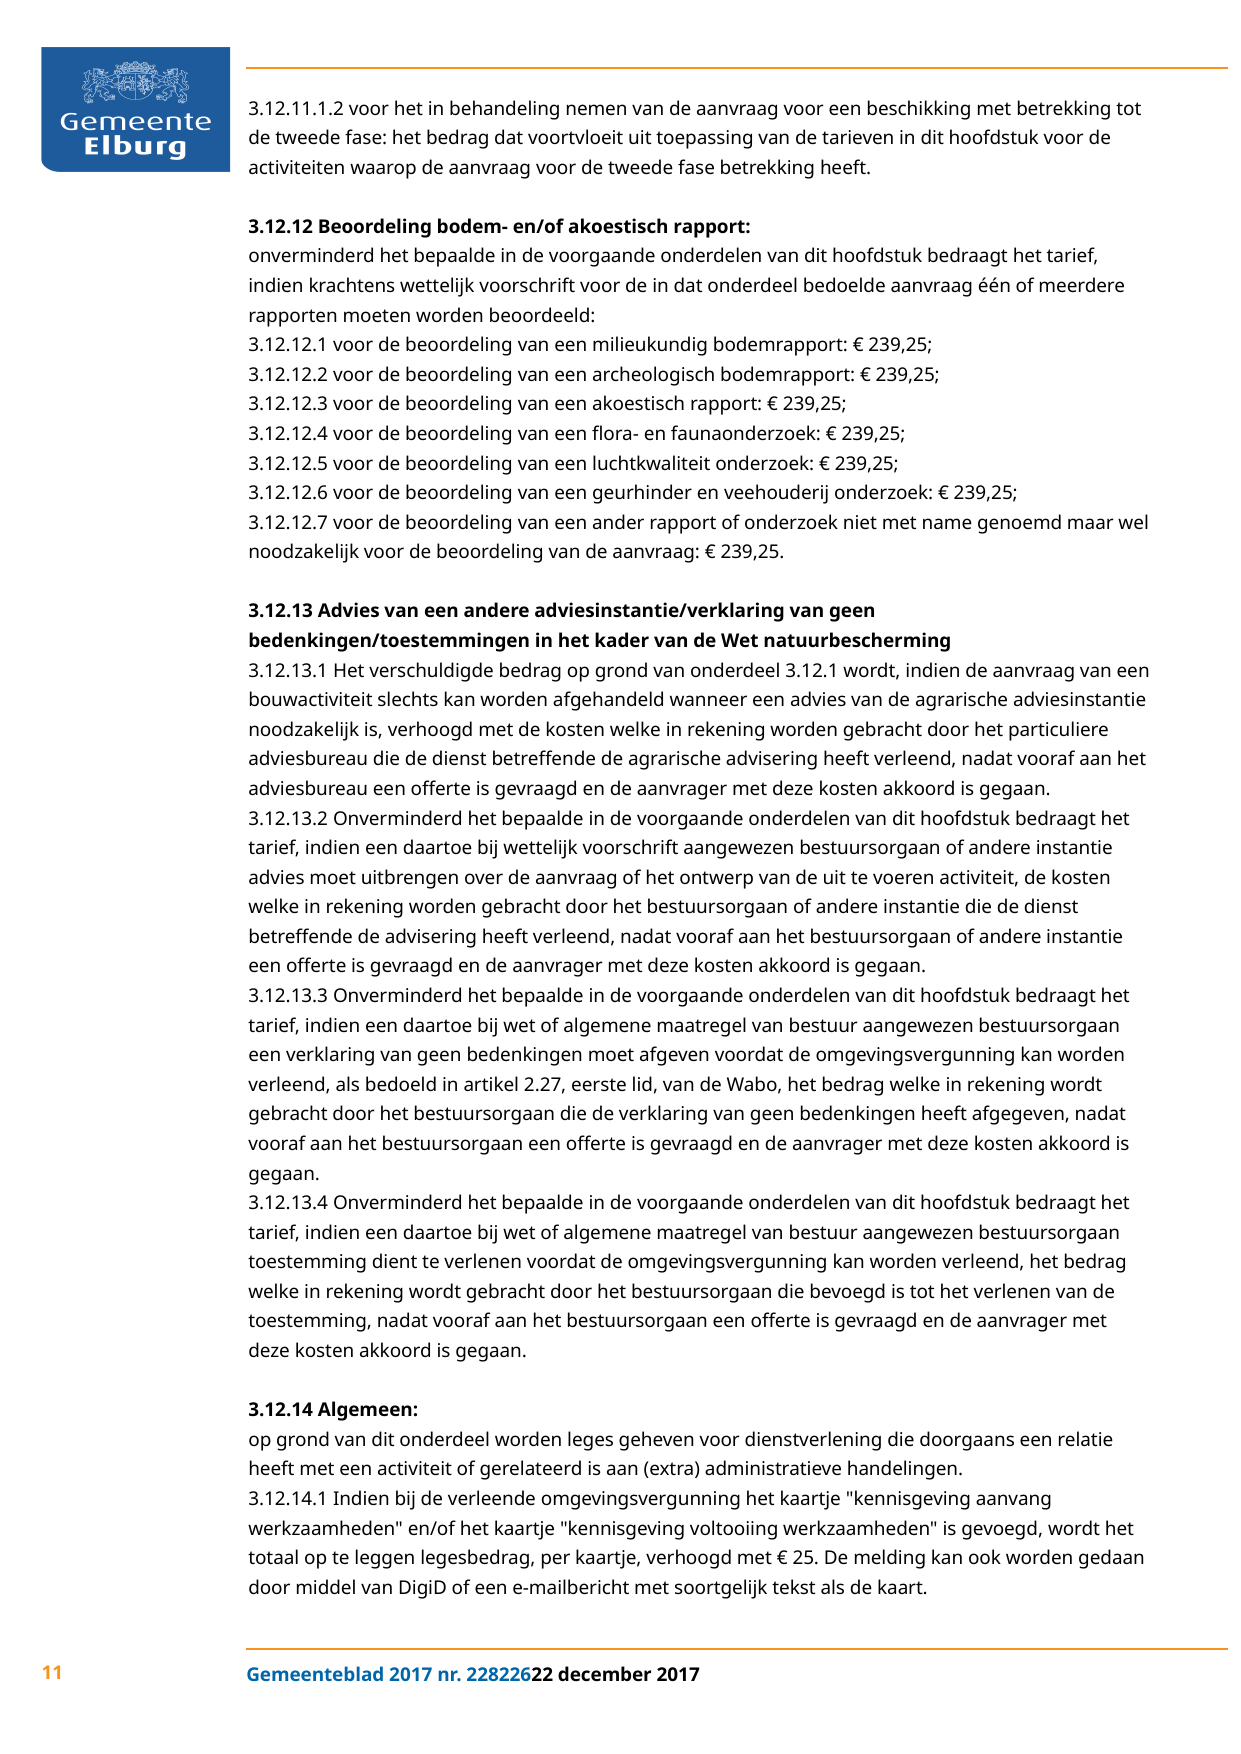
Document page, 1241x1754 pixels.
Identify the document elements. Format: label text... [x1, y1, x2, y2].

text 3.12.11.1.2 voor het in behandeling nemen van de aanvraag voor een beschikking met betrekking tot de tweede fase: het bedrag dat voortvloeit uit toepassing van de tarieven in dit hoofdstuk voor de activiteiten waarop de aanvraag voor de tweede fase betrekking heeft. [248, 95, 1152, 180]
text 3.12.14.1 Indien bij de verleende omgevingsvergunning het kaartje "kennisgeving aanvang werkzaamheden" en/of het kaartje "kennisgeving voltooiing werkzaamheden" is gevoegd, wordt het totaal op te leggen legesbedrag, per kaartje, verhoogd met € 25. De melding kan ook worden gedaan door middel van DigiD of een e-mailbericht met soortgelijk tekst als de kaart. [248, 1485, 1152, 1600]
text 3.12.13.4 Onverminderd het bepaalde in de voorgaande onderdelen van dit hoofdstuk bedraagt het tarief, indien een daartoe bij wet of algemene maatregel van bestuur aangewezen bestuursorgaan toestemming dient te verlenen voordat de omgevingsvergunning kan worden verleend, het bedrag welke in rekening wordt gebracht door het bestuursorgaan die bevoegd is tot het verlenen van de toestemming, nadat vooraf aan het bestuursorgaan een offerte is gevraagd en de aanvrager met deze kosten akkoord is gegaan. [248, 1189, 1152, 1363]
text 3.12.12 Beoordeling bodem- en/of akoestisch rapport: [248, 213, 1152, 239]
text op grond van dit onderdeel worden leges geheven voor dienstverlening die doorgaans een relatie heeft met een activiteit of gerelateerd is aan (extra) administratieve handelingen. [248, 1426, 1152, 1481]
text 3.12.12.1 voor de beoordeling van een milieukundig bodemrapport: € 239,25; [248, 331, 1152, 357]
text 3.12.13 Advies van een andere adviesinstantie/verklaring van geen bedenkingen/toestemmingen in het kader van de Wet natuurbescherming [248, 598, 1152, 653]
text 3.12.12.6 voor de beoordeling van een geurhinder en veehouderij onderzoek: € 239,25; [248, 479, 1152, 505]
picture [41, 47, 231, 172]
text 3.12.12.2 voor de beoordeling van een archeologisch bodemrapport: € 239,25; [248, 361, 1152, 387]
text 3.12.13.1 Het verschuldigde bedrag op grond van onderdeel 3.12.1 wordt, indien de aanvraag van een bouwactiviteit slechts kan worden afgehandeld wanneer een advies van de agrarische adviesinstantie noodzakelijk is, verhoogd met de kosten welke in rekening worden gebracht door het particuliere adviesbureau die de dienst betreffende de agrarische advisering heeft verleend, nadat vooraf aan het adviesbureau een offerte is gevraagd en de aanvrager met deze kosten akkoord is gegaan. [248, 657, 1152, 801]
text 3.12.14 Algemeen: [248, 1396, 1152, 1422]
text 3.12.13.3 Onverminderd het bepaalde in de voorgaande onderdelen van dit hoofdstuk bedraagt het tarief, indien een daartoe bij wet of algemene maatregel van bestuur aangewezen bestuursorgaan een verklaring van geen bedenkingen moet afgeven voordat de omgevingsvergunning kan worden verleend, als bedoeld in artikel 2.27, eerste lid, van de Wabo, het bedrag welke in rekening wordt gebracht door het bestuursorgaan die de verklaring van geen bedenkingen heeft afgegeven, nadat vooraf aan het bestuursorgaan een offerte is gevraagd en de aanvrager met deze kosten akkoord is gegaan. [248, 982, 1152, 1186]
text 3.12.12.7 voor de beoordeling van een ander rapport of onderzoek niet met name genoemd maar wel noodzakelijk voor de beoordeling van de aanvraag: € 239,25. [248, 509, 1152, 564]
text onverminderd het bepaalde in de voorgaande onderdelen van dit hoofdstuk bedraagt het tarief, indien krachtens wettelijk voorschrift voor de in dat onderdeel bedoelde aanvraag één of meerdere rapporten moeten worden beoordeeld: [248, 243, 1152, 328]
text 3.12.12.4 voor de beoordeling van een flora- en faunaonderzoek: € 239,25; [248, 420, 1152, 446]
text 3.12.13.2 Onverminderd het bepaalde in de voorgaande onderdelen van dit hoofdstuk bedraagt het tarief, indien een daartoe bij wettelijk voorschrift aangewezen bestuursorgaan of andere instantie advies moet uitbrengen over de aanvraag of het ontwerp van de uit te voeren activiteit, de kosten welke in rekening worden gebracht door het bestuursorgaan of andere instantie die de dienst betreffende de advisering heeft verleend, nadat vooraf aan het bestuursorgaan of andere instantie een offerte is gevraagd en de aanvrager met deze kosten akkoord is gegaan. [248, 805, 1152, 978]
text 3.12.12.3 voor de beoordeling van een akoestisch rapport: € 239,25; [248, 391, 1152, 416]
text 3.12.12.5 voor de beoordeling van een luchtkwaliteit onderzoek: € 239,25; [248, 450, 1152, 476]
